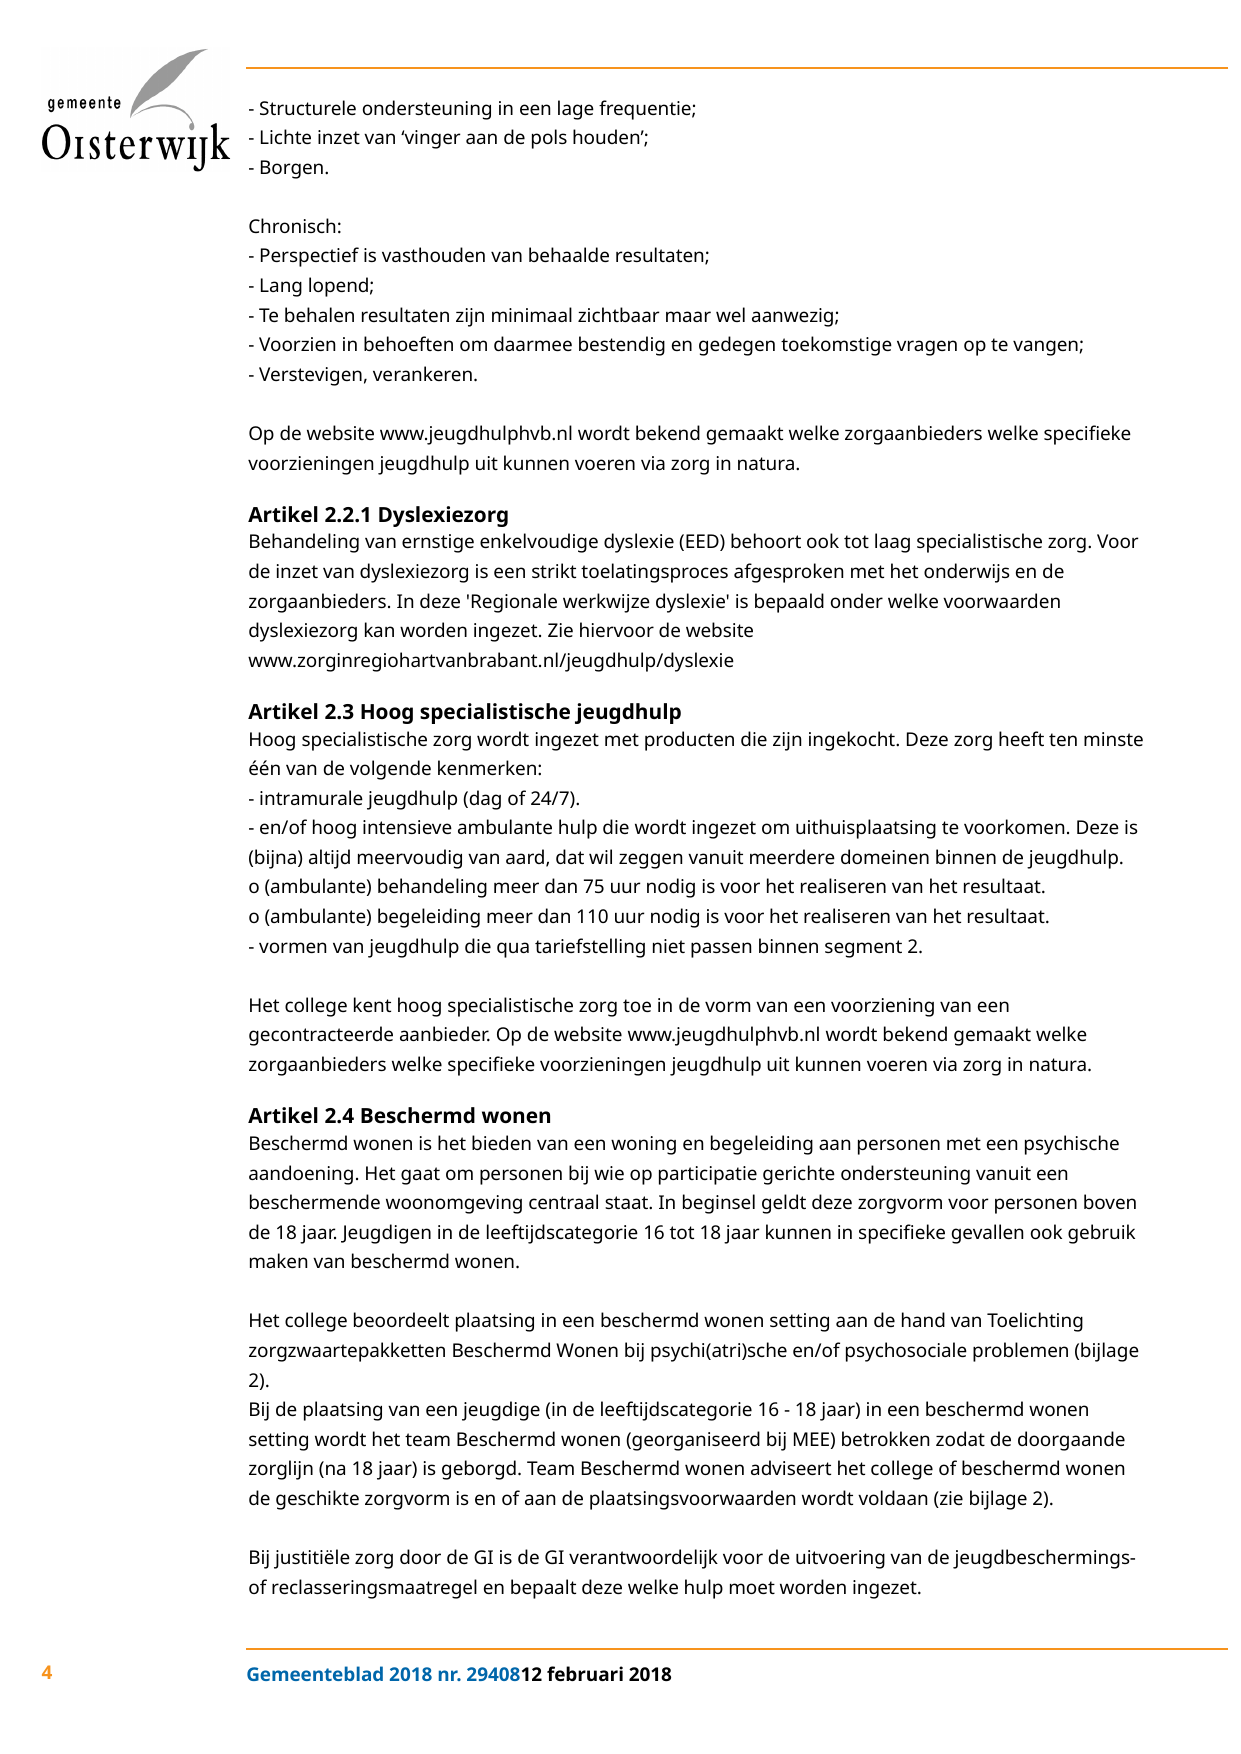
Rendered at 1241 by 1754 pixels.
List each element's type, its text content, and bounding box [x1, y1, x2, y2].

text - Voorzien in behoeften om daarmee bestendig en gedegen toekomstige vragen op te vangen; [248, 331, 1152, 357]
text Artikel 2.3 Hoog specialistische jeugdhulp [248, 697, 1152, 726]
text - intramurale jeugdhulp (dag of 24/7). [248, 785, 1152, 811]
text Hoog specialistische zorg wordt ingezet met producten die zijn ingekocht. Deze zorg heeft ten minste één van de volgende kenmerken: [248, 726, 1152, 781]
text Bij de plaatsing van een jeugdige (in de leeftijdscategorie 16 - 18 jaar) in een beschermd wonen setting wordt het team Beschermd wonen (georganiseerd bij MEE) betrokken zodat de doorgaande zorglijn (na 18 jaar) is geborgd. Team Beschermd wonen adviseert het college of beschermd wonen de geschikte zorgvorm is en of aan de plaatsingsvoorwaarden wordt voldaan (zie bijlage 2). [248, 1396, 1152, 1511]
text Het college beoordeelt plaatsing in een beschermd wonen setting aan de hand van Toelichting zorgzwaartepakketten Beschermd Wonen bij psychi(atri)sche en/of psychosociale problemen (bijlage 2). [248, 1308, 1152, 1392]
text Chronisch: [248, 213, 1152, 239]
text o (ambulante) behandeling meer dan 75 uur nodig is voor het realiseren van het resultaat. [248, 874, 1152, 899]
text Artikel 2.4 Beschermd wonen [248, 1102, 1152, 1130]
text - Borgen. [248, 154, 1152, 180]
text Op de website www.jeugdhulphvb.nl wordt bekend gemaakt welke zorgaanbieders welke specifieke voorzieningen jeugdhulp uit kunnen voeren via zorg in natura. [248, 420, 1152, 476]
text Artikel 2.2.1 Dyslexiezorg [248, 500, 1152, 529]
text Het college kent hoog specialistische zorg toe in de vorm van een voorziening van een gecontracteerde aanbieder. Op de website www.jeugdhulphvb.nl wordt bekend gemaakt welke zorgaanbieders welke specifieke voorzieningen jeugdhulp uit kunnen voeren via zorg in natura. [248, 992, 1152, 1077]
text - Lichte inzet van ‘vinger aan de pols houden’; [248, 124, 1152, 150]
text Behandeling van ernstige enkelvoudige dyslexie (EED) behoort ook tot laag specialistische zorg. Voor de inzet van dyslexiezorg is een strikt toelatingsproces afgesproken met het onderwijs en de zorgaanbieders. In deze 'Regionale werkwijze dyslexie' is bepaald onder welke voorwaarden dyslexiezorg kan worden ingezet. Zie hiervoor de website www.zorginregiohartvanbrabant.nl/jeugdhulp/dyslexie [248, 529, 1152, 673]
text - en/of hoog intensieve ambulante hulp die wordt ingezet om uithuisplaatsing te voorkomen. Deze is (bijna) altijd meervoudig van aard, dat wil zeggen vanuit meerdere domeinen binnen de jeugdhulp. [248, 814, 1152, 870]
text - Perspectief is vasthouden van behaalde resultaten; [248, 243, 1152, 268]
text o (ambulante) begeleiding meer dan 110 uur nodig is voor het realiseren van het resultaat. [248, 903, 1152, 929]
text - Verstevigen, verankeren. [248, 361, 1152, 387]
text - vormen van jeugdhulp die qua tariefstelling niet passen binnen segment 2. [248, 933, 1152, 959]
text - Te behalen resultaten zijn minimaal zichtbaar maar wel aanwezig; [248, 302, 1152, 328]
text Bij justitiële zorg door de GI is de GI verantwoordelijk voor de uitvoering van de jeugdbeschermings- of reclasseringsmaatregel en bepaalt deze welke hulp moet worden ingezet. [248, 1544, 1152, 1599]
text Beschermd wonen is het bieden van een woning en begeleiding aan personen met een psychische aandoening. Het gaat om personen bij wie op participatie gerichte ondersteuning vanuit een beschermende woonomgeving centraal staat. In beginsel geldt deze zorgvorm voor personen boven de 18 jaar. Jeugdigen in de leeftijdscategorie 16 tot 18 jaar kunnen in specifieke gevallen ook gebruik maken van beschermd wonen. [248, 1130, 1152, 1274]
picture [41, 47, 231, 172]
text - Lang lopend; [248, 272, 1152, 298]
text - Structurele ondersteuning in een lage frequentie; [248, 95, 1152, 121]
